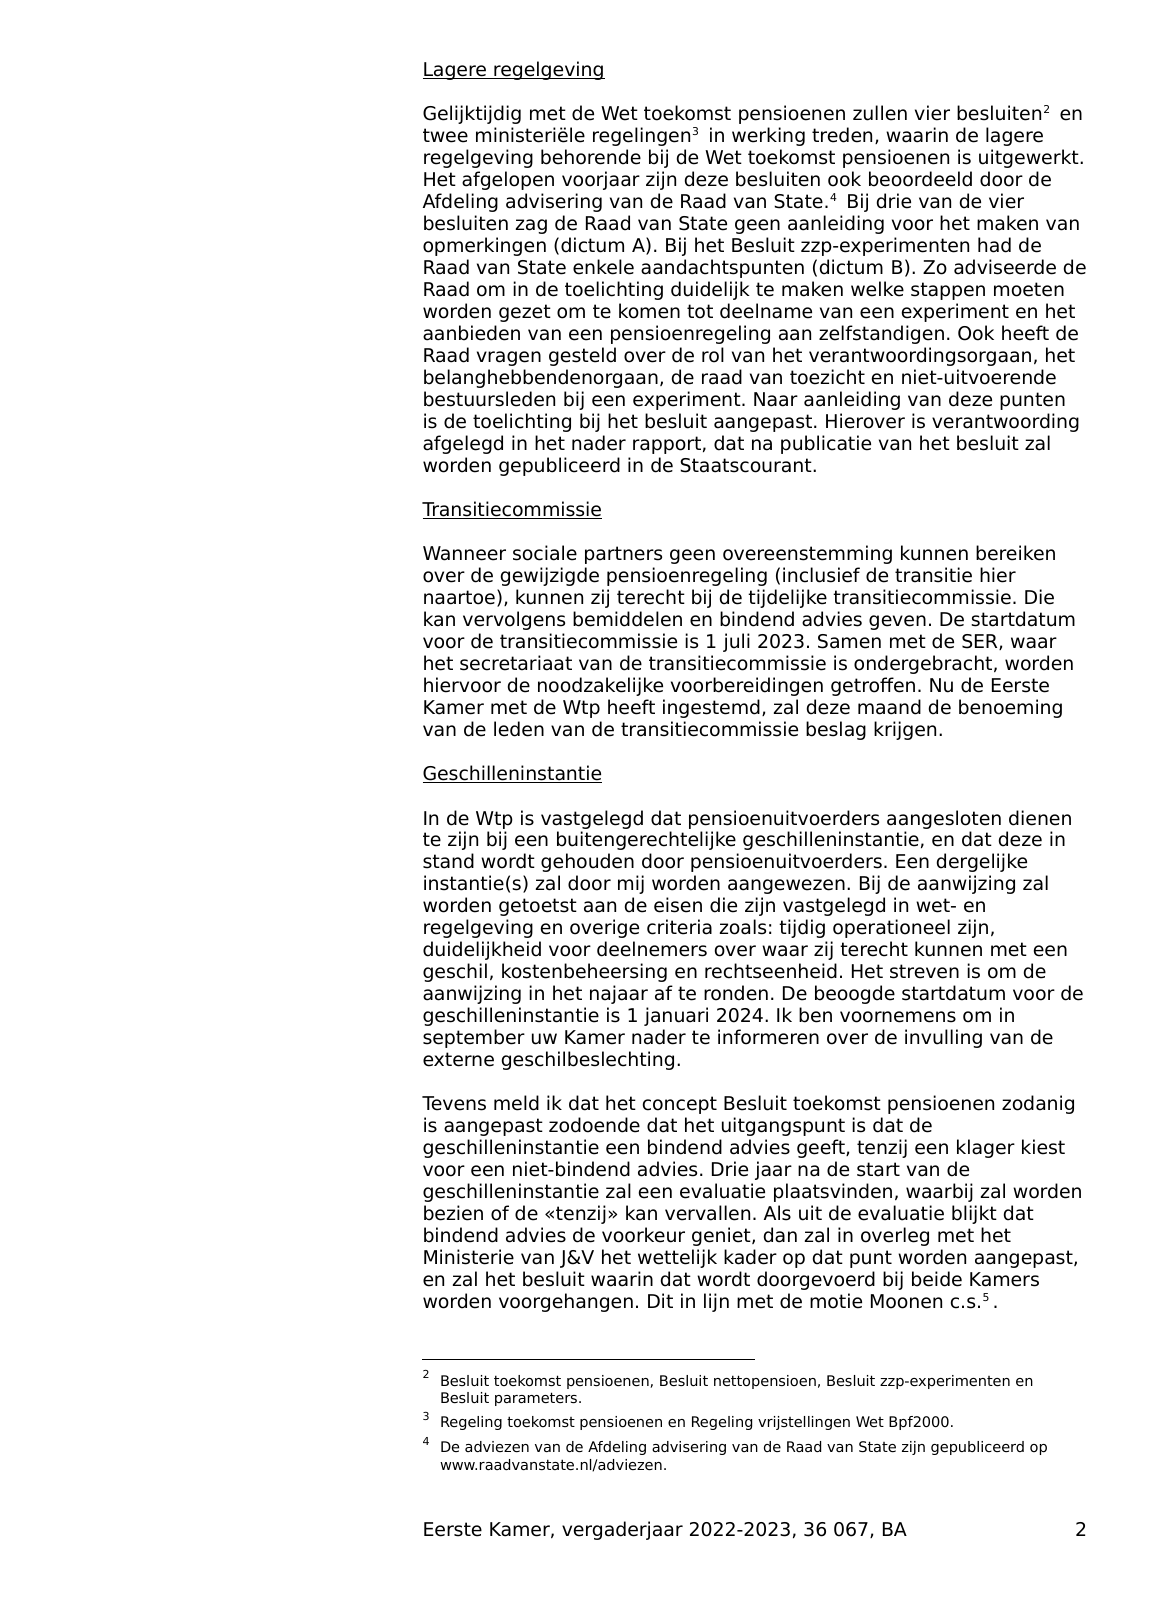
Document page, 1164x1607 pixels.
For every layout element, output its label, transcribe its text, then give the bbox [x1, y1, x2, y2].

subtitle Lagere regelgeving [422, 59, 1087, 81]
text In de Wtp is vastgelegd dat pensioenuitvoerders aangesloten dienen te zijn bij een buitengerechtelijke geschilleninstantie, en dat deze in stand wordt gehouden door pensioenuitvoerders. Een dergelijke instantie(s) zal door mij worden aangewezen. Bij de aanwijzing zal worden getoetst aan de eisen die zijn vastgelegd in wet- en regelgeving en overige criteria zoals: tijdig operationeel zijn, duidelijkheid voor deelnemers over waar zij terecht kunnen met een geschil, kostenbeheersing en rechtseenheid. Het streven is om de aanwijzing in het najaar af te ronden. De beoogde startdatum voor de geschilleninstantie is 1 januari 2024. Ik ben voornemens om in september uw Kamer nader te informeren over de invulling van de externe geschilbeslechting. [422, 807, 1087, 1071]
text Regeling toekomst pensioenen en Regeling vrijstellingen Wet Bpf2000. [422, 1410, 1087, 1432]
text De adviezen van de Afdeling advisering van de Raad van State zijn gepubliceerd op www.raadvanstate.nl/adviezen. [422, 1435, 1087, 1474]
subtitle Transitiecommissie [422, 499, 1087, 521]
subtitle Geschilleninstantie [422, 763, 1087, 785]
text Besluit toekomst pensioenen, Besluit nettopensioen, Besluit zzp-experimenten en Besluit parameters. [422, 1368, 1087, 1407]
text Wanneer sociale partners geen overeenstemming kunnen bereiken over de gewijzigde pensioenregeling (inclusief de transitie hier naartoe), kunnen zij terecht bij de tijdelijke transitiecommissie. Die kan vervolgens bemiddelen en bindend advies geven. De startdatum voor de transitiecommissie is 1 juli 2023. Samen met de SER, waar het secretariaat van de transitiecommissie is ondergebracht, worden hiervoor de noodzakelijke voorbereidingen getroffen. Nu de Eerste Kamer met de Wtp heeft ingestemd, zal deze maand de benoeming van de leden van de transitiecommissie beslag krijgen. [422, 543, 1087, 741]
text Tevens meld ik dat het concept Besluit toekomst pensioenen zodanig is aangepast zodoende dat het uitgangspunt is dat de geschilleninstantie een bindend advies geeft, tenzij een klager kiest voor een niet-bindend advies. Drie jaar na de start van de geschilleninstantie zal een evaluatie plaatsvinden, waarbij zal worden bezien of de «tenzij» kan vervallen. Als uit de evaluatie blijkt dat bindend advies de voorkeur geniet, dan zal in overleg met het Ministerie van J&V het wettelijk kader op dat punt worden aangepast, en zal het besluit waarin dat wordt doorgevoerd bij beide Kamers worden voorgehangen. Dit in lijn met de motie Moonen c.s.. [422, 1093, 1087, 1313]
text Gelijktijdig met de Wet toekomst pensioenen zullen vier besluiten en twee ministeriële regelingen in werking treden, waarin de lagere regelgeving behorende bij de Wet toekomst pensioenen is uitgewerkt. Het afgelopen voorjaar zijn deze besluiten ook beoordeeld door de Afdeling advisering van de Raad van State. Bij drie van de vier besluiten zag de Raad van State geen aanleiding voor het maken van opmerkingen (dictum A). Bij het Besluit zzp-experimenten had de Raad van State enkele aandachtspunten (dictum B). Zo adviseerde de Raad om in de toelichting duidelijk te maken welke stappen moeten worden gezet om te komen tot deelname van een experiment en het aanbieden van een pensioenregeling aan zelfstandigen. Ook heeft de Raad vragen gesteld over de rol van het verantwoordingsorgaan, het belanghebbendenorgaan, de raad van toezicht en niet-uitvoerende bestuursleden bij een experiment. Naar aanleiding van deze punten is de toelichting bij het besluit aangepast. Hierover is verantwoording afgelegd in het nader rapport, dat na publicatie van het besluit zal worden gepubliceerd in de Staatscourant. [422, 103, 1087, 477]
